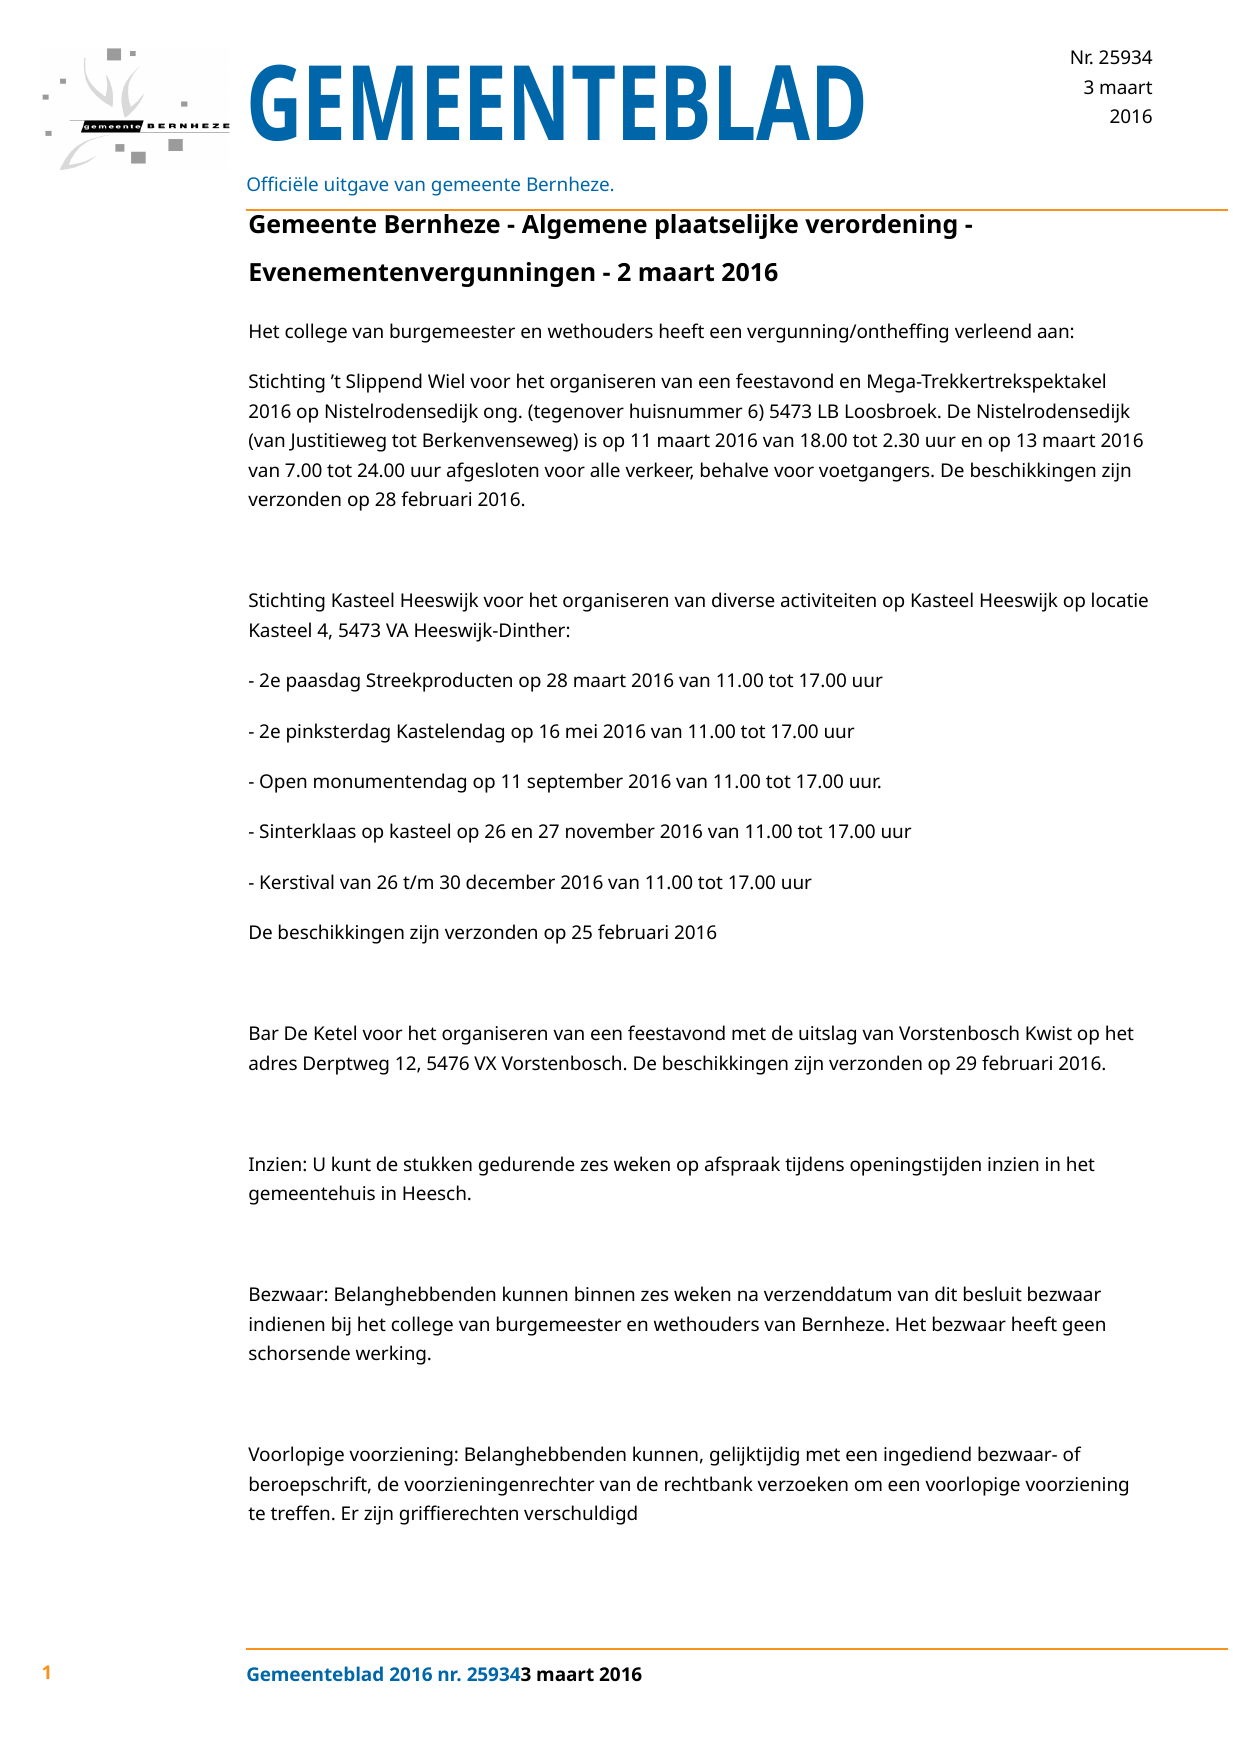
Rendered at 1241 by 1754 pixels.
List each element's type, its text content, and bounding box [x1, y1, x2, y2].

text - Sinterklaas op kasteel op 26 en 27 november 2016 van 11.00 tot 17.00 uur [248, 819, 1152, 844]
text Het college van burgemeester en wethouders heeft een vergunning/ontheffing verleend aan: [248, 318, 1152, 344]
text Stichting Kasteel Heeswijk voor het organiseren van diverse activiteiten op Kasteel Heeswijk op locatie Kasteel 4, 5473 VA Heeswijk-Dinther: [248, 587, 1152, 643]
text - 2e pinksterdag Kastelendag op 16 mei 2016 van 11.00 tot 17.00 uur [248, 718, 1152, 744]
text De beschikkingen zijn verzonden op 25 februari 2016 [248, 919, 1152, 945]
text Inzien: U kunt de stukken gedurende zes weken op afspraak tijdens openingstijden inzien in het gemeentehuis in Heesch. [248, 1151, 1152, 1206]
text Stichting ’t Slippend Wiel voor het organiseren van een feestavond en Mega-Trekkertrekspektakel 2016 op Nistelrodensedijk ong. (tegenover huisnummer 6) 5473 LB Loosbroek. De Nistelrodensedijk (van Justitieweg tot Berkenvenseweg) is op 11 maart 2016 van 18.00 tot 2.30 uur en op 13 maart 2016 van 7.00 tot 24.00 uur afgesloten voor alle verkeer, behalve voor voetgangers. De beschikkingen zijn verzonden op 28 februari 2016. [248, 368, 1152, 512]
text Bar De Ketel voor het organiseren van een feestavond met de uitslag van Vorstenbosch Kwist op het adres Derptweg 12, 5476 VX Vorstenbosch. De beschikkingen zijn verzonden op 29 februari 2016. [248, 1020, 1152, 1076]
text Gemeente Bernheze - Algemene plaatselijke verordening - Evenementenvergunningen - 2 maart 2016 [248, 211, 1152, 288]
text - 2e paasdag Streekproducten op 28 maart 2016 van 11.00 tot 17.00 uur [248, 667, 1152, 693]
picture [41, 47, 231, 172]
text Voorlopige voorziening: Belanghebbenden kunnen, gelijktijdig met een ingediend bezwaar- of beroepschrift, de voorzieningenrechter van de rechtbank verzoeken om een voorlopige voorziening te treffen. Er zijn griffierechten verschuldigd [248, 1441, 1152, 1526]
text - Kerstival van 26 t/m 30 december 2016 van 11.00 tot 17.00 uur [248, 869, 1152, 895]
text - Open monumentendag op 11 september 2016 van 11.00 tot 17.00 uur. [248, 768, 1152, 794]
text Bezwaar: Belanghebbenden kunnen binnen zes weken na verzenddatum van dit besluit bezwaar indienen bij het college van burgemeester en wethouders van Bernheze. Het bezwaar heeft geen schorsende werking. [248, 1281, 1152, 1366]
